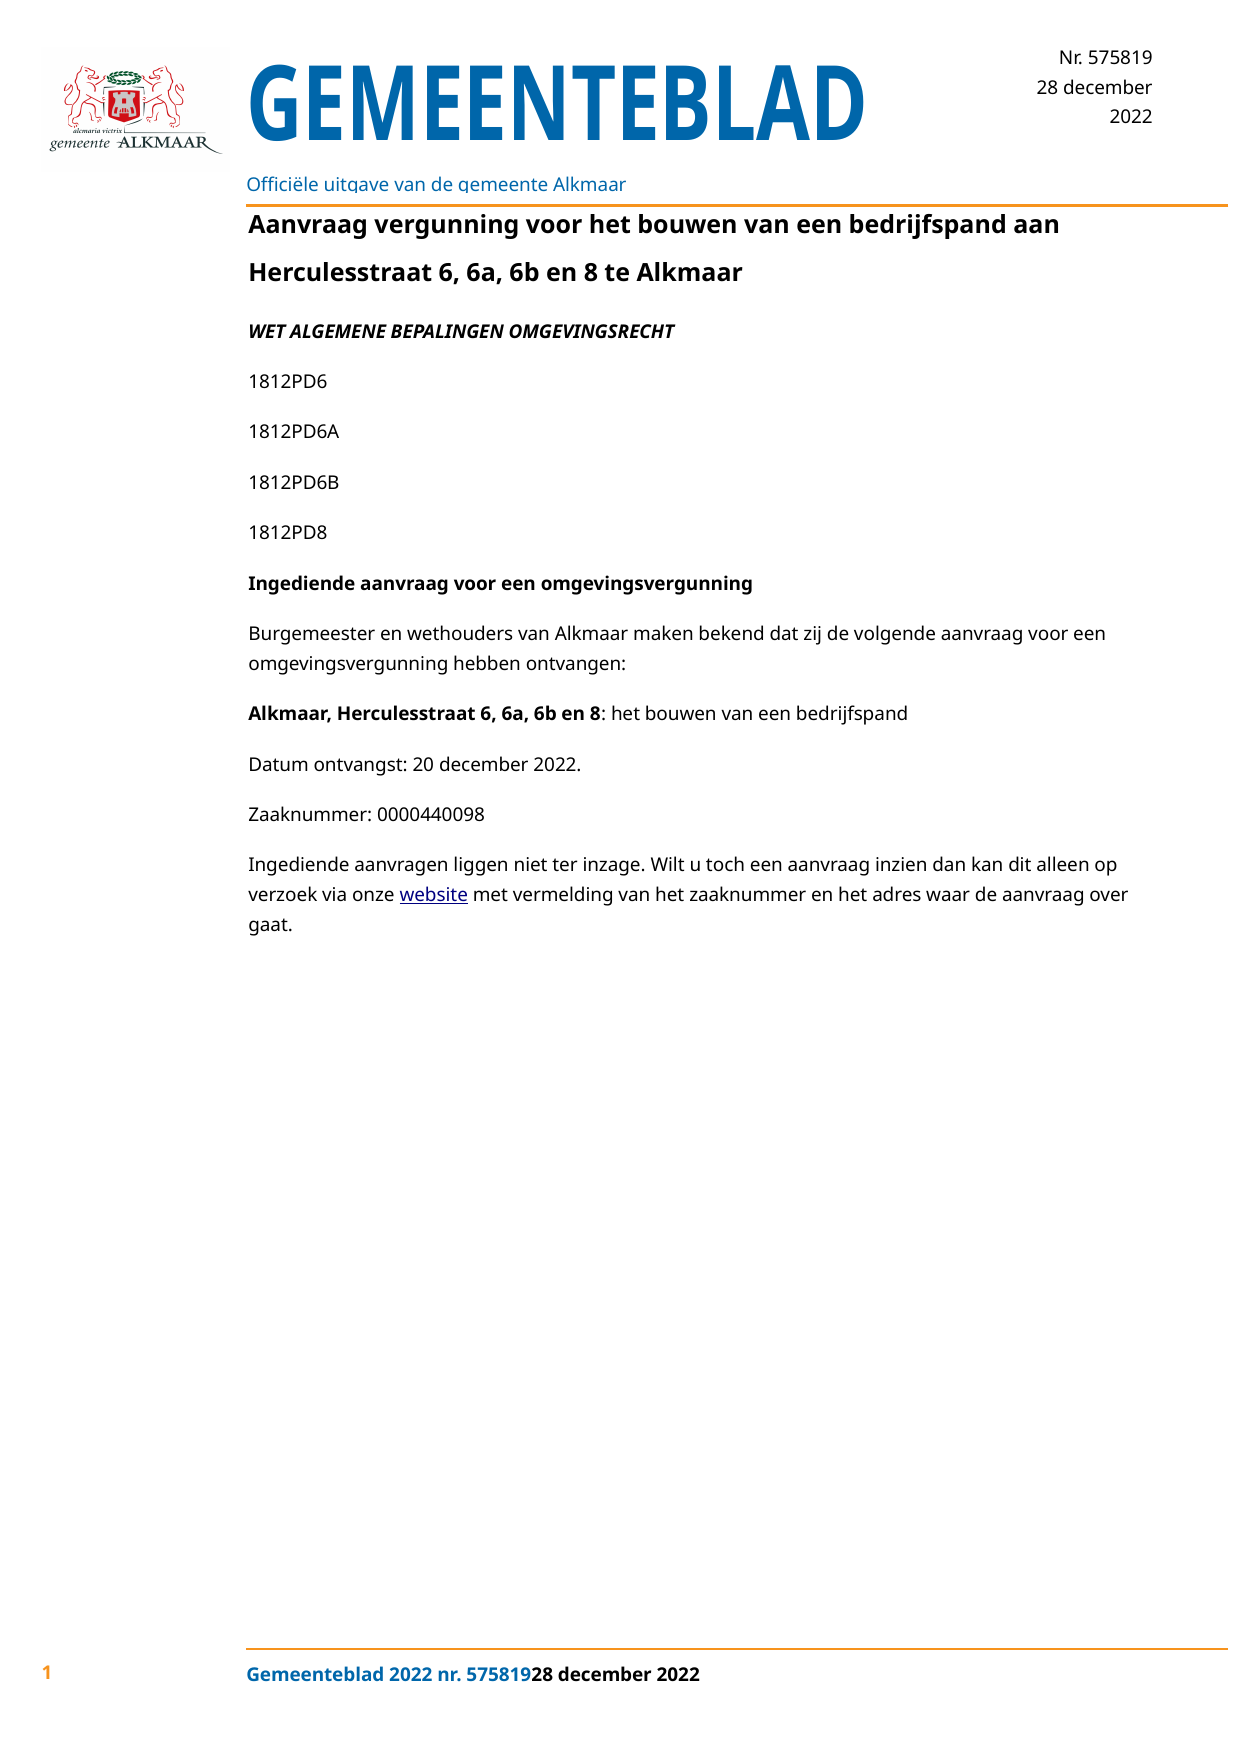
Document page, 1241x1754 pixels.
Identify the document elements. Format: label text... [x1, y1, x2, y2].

text Aanvraag vergunning voor het bouwen van een bedrijfspand aan Herculesstraat 6, 6a, 6b en 8 te Alkmaar [248, 207, 1152, 288]
text Alkmaar, Herculesstraat 6, 6a, 6b en 8: het bouwen van een bedrijfspand [248, 700, 1152, 726]
text 1812PD6B [248, 469, 1152, 495]
text Datum ontvangst: 20 december 2022. [248, 751, 1152, 777]
text 1812PD6A [248, 419, 1152, 444]
text Burgemeester en wethouders van Alkmaar maken bekend dat zij de volgende aanvraag voor een omgevingsvergunning hebben ontvangen: [248, 620, 1152, 676]
text WET ALGEMENE BEPALINGEN OMGEVINGSRECHT [248, 318, 1152, 344]
text Zaaknummer: 0000440098 [248, 801, 1152, 827]
picture [41, 47, 231, 172]
text Ingediende aanvraag voor een omgevingsvergunning [248, 570, 1152, 596]
text 1812PD8 [248, 519, 1152, 545]
text 1812PD6 [248, 368, 1152, 394]
text Ingediende aanvragen liggen niet ter inzage. Wilt u toch een aanvraag inzien dan kan dit alleen op verzoek via onze website met vermelding van het zaaknummer en het adres waar de aanvraag over gaat. [248, 852, 1152, 937]
